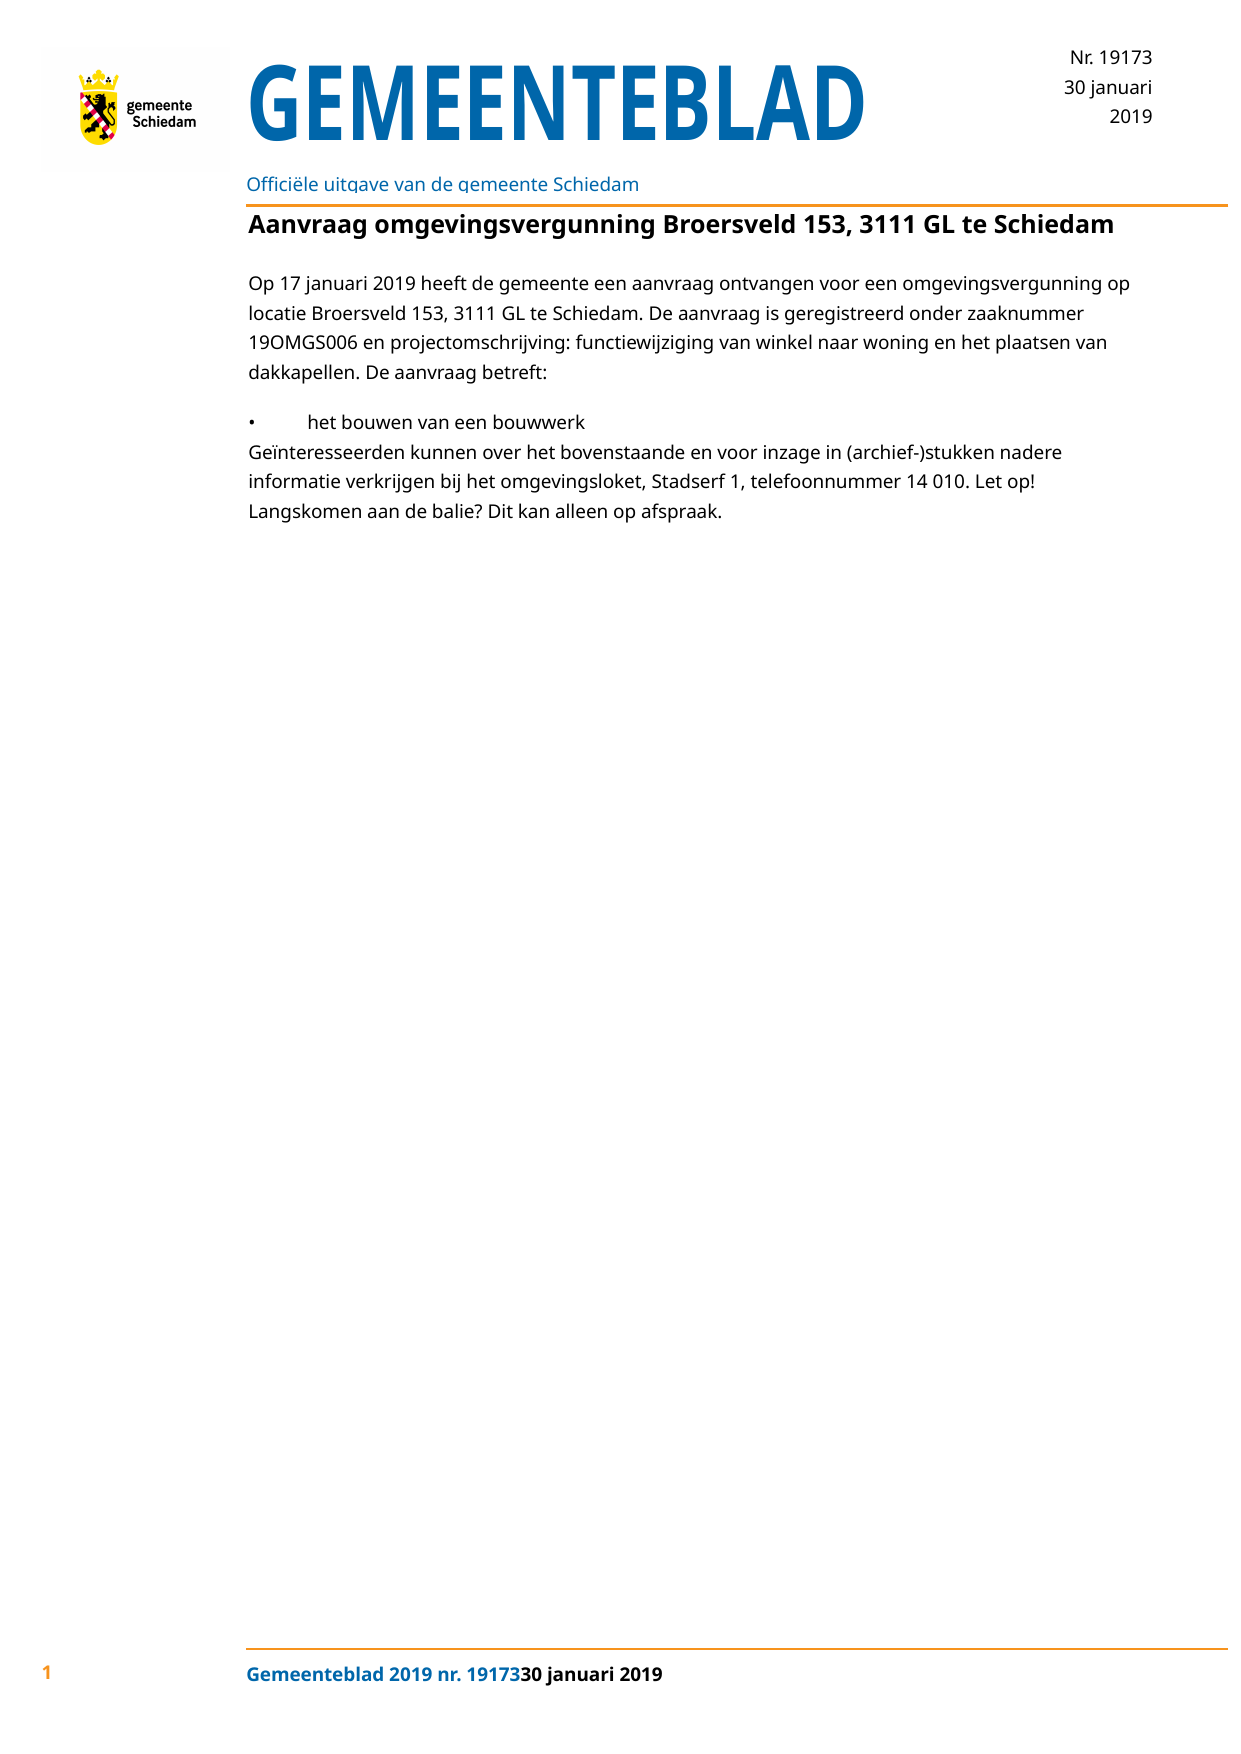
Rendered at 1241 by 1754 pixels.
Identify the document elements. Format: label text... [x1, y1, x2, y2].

picture [41, 47, 231, 172]
text Aanvraag omgevingsvergunning Broersveld 153, 3111 GL te Schiedam [248, 207, 1152, 241]
text Op 17 januari 2019 heeft de gemeente een aanvraag ontvangen voor een omgevingsvergunning op locatie Broersveld 153, 3111 GL te Schiedam. De aanvraag is geregistreerd onder zaaknummer 19OMGS006 en projectomschrijving: functiewijziging van winkel naar woning en het plaatsen van dakkapellen. De aanvraag betreft: [248, 270, 1152, 385]
text Geïnteresseerden kunnen over het bovenstaande en voor inzage in (archief-)stukken nadere informatie verkrijgen bij het omgevingsloket, Stadserf 1, telefoonnummer 14 010. Let op! Langskomen aan de balie? Dit kan alleen op afspraak. [248, 439, 1152, 524]
list het bouwen van een bouwwerk [248, 409, 1152, 435]
